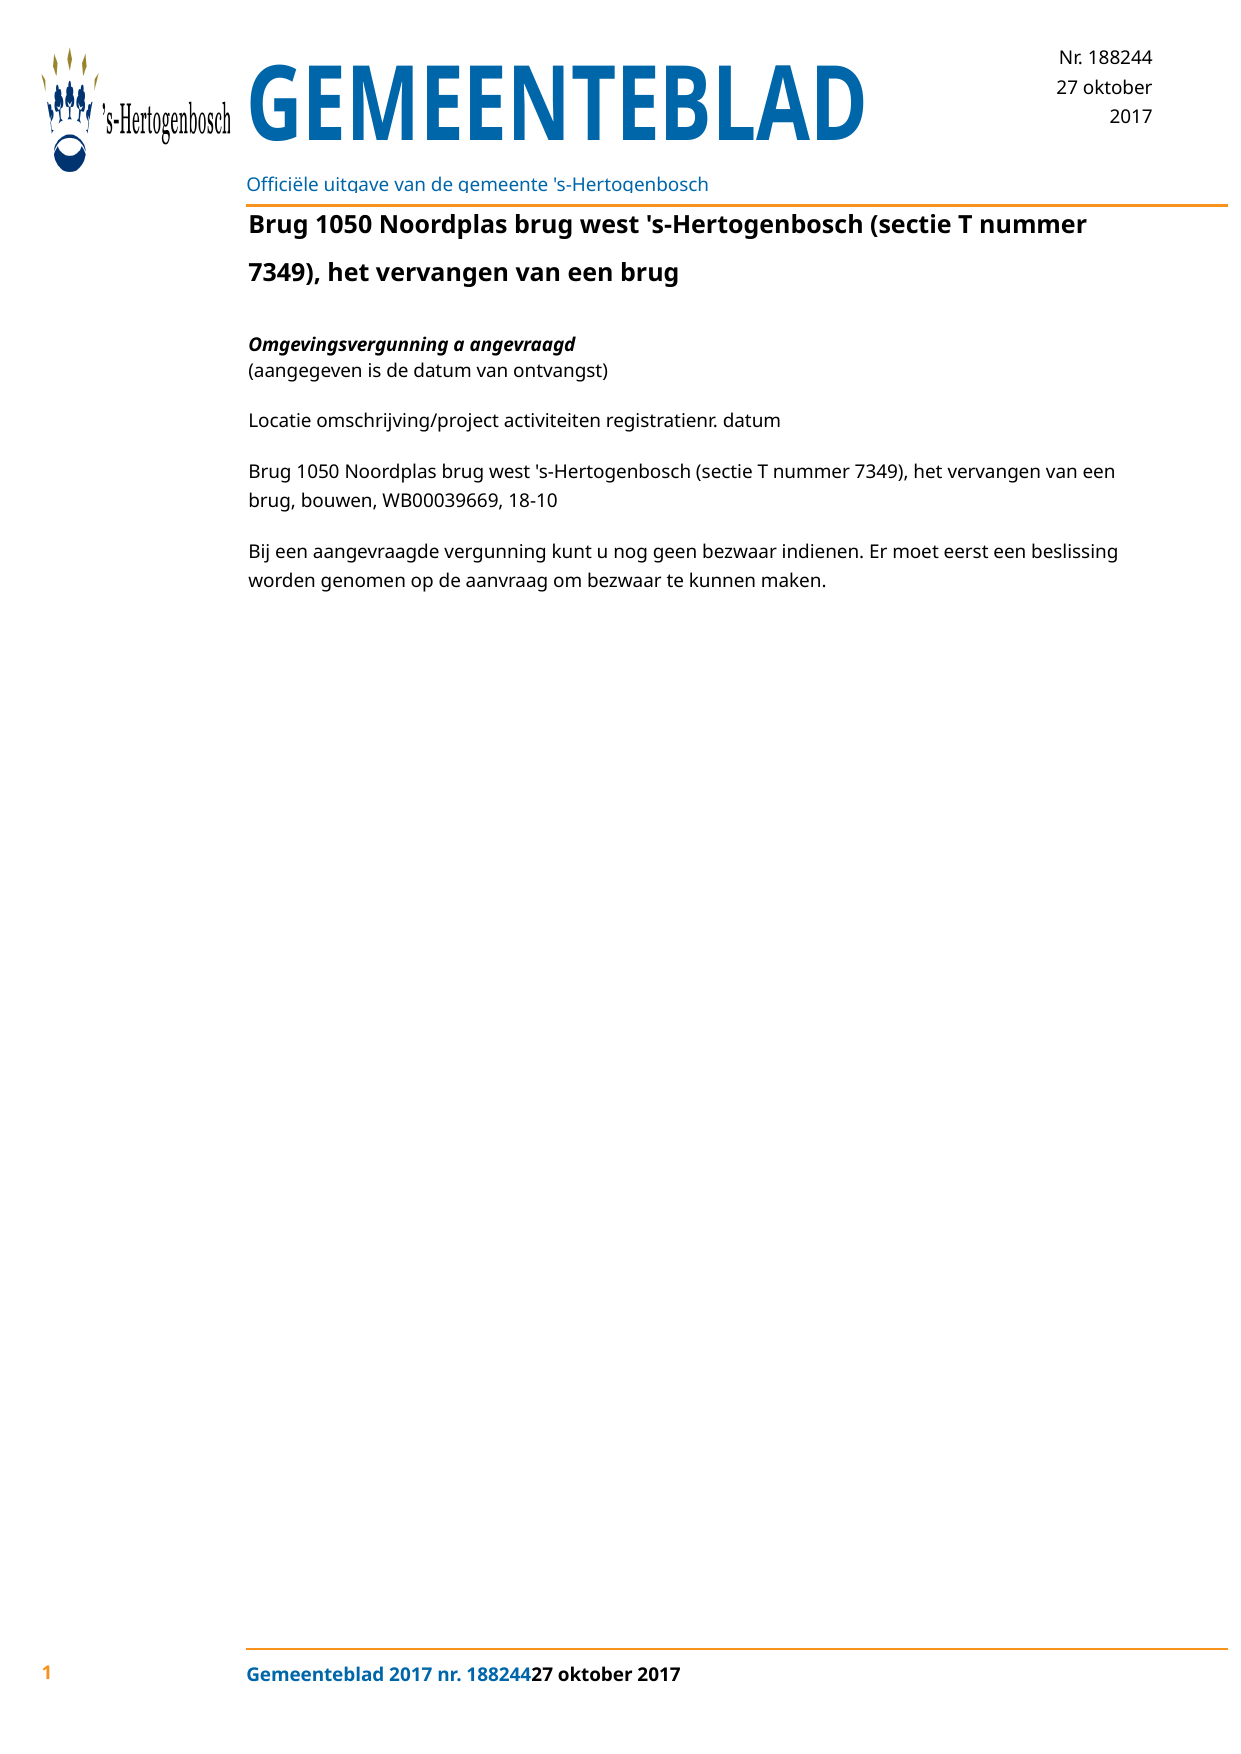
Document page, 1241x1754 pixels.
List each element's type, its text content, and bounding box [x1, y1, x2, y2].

text Omgevingsvergunning a angevraagd [248, 331, 1152, 357]
text Bij een aangevraagde vergunning kunt u nog geen bezwaar indienen. Er moet eerst een beslissing worden genomen op de aanvraag om bezwaar te kunnen maken. [248, 538, 1152, 593]
text Locatie omschrijving/project activiteiten registratienr. datum [248, 408, 1152, 433]
picture [41, 47, 231, 172]
text Brug 1050 Noordplas brug west 's-Hertogenbosch (sectie T nummer 7349), het vervangen van een brug [248, 207, 1152, 288]
text Brug 1050 Noordplas brug west 's-Hertogenbosch (sectie T nummer 7349), het vervangen van een brug, bouwen, WB00039669, 18-10 [248, 458, 1152, 513]
text (aangegeven is de datum van ontvangst) [248, 357, 1152, 383]
